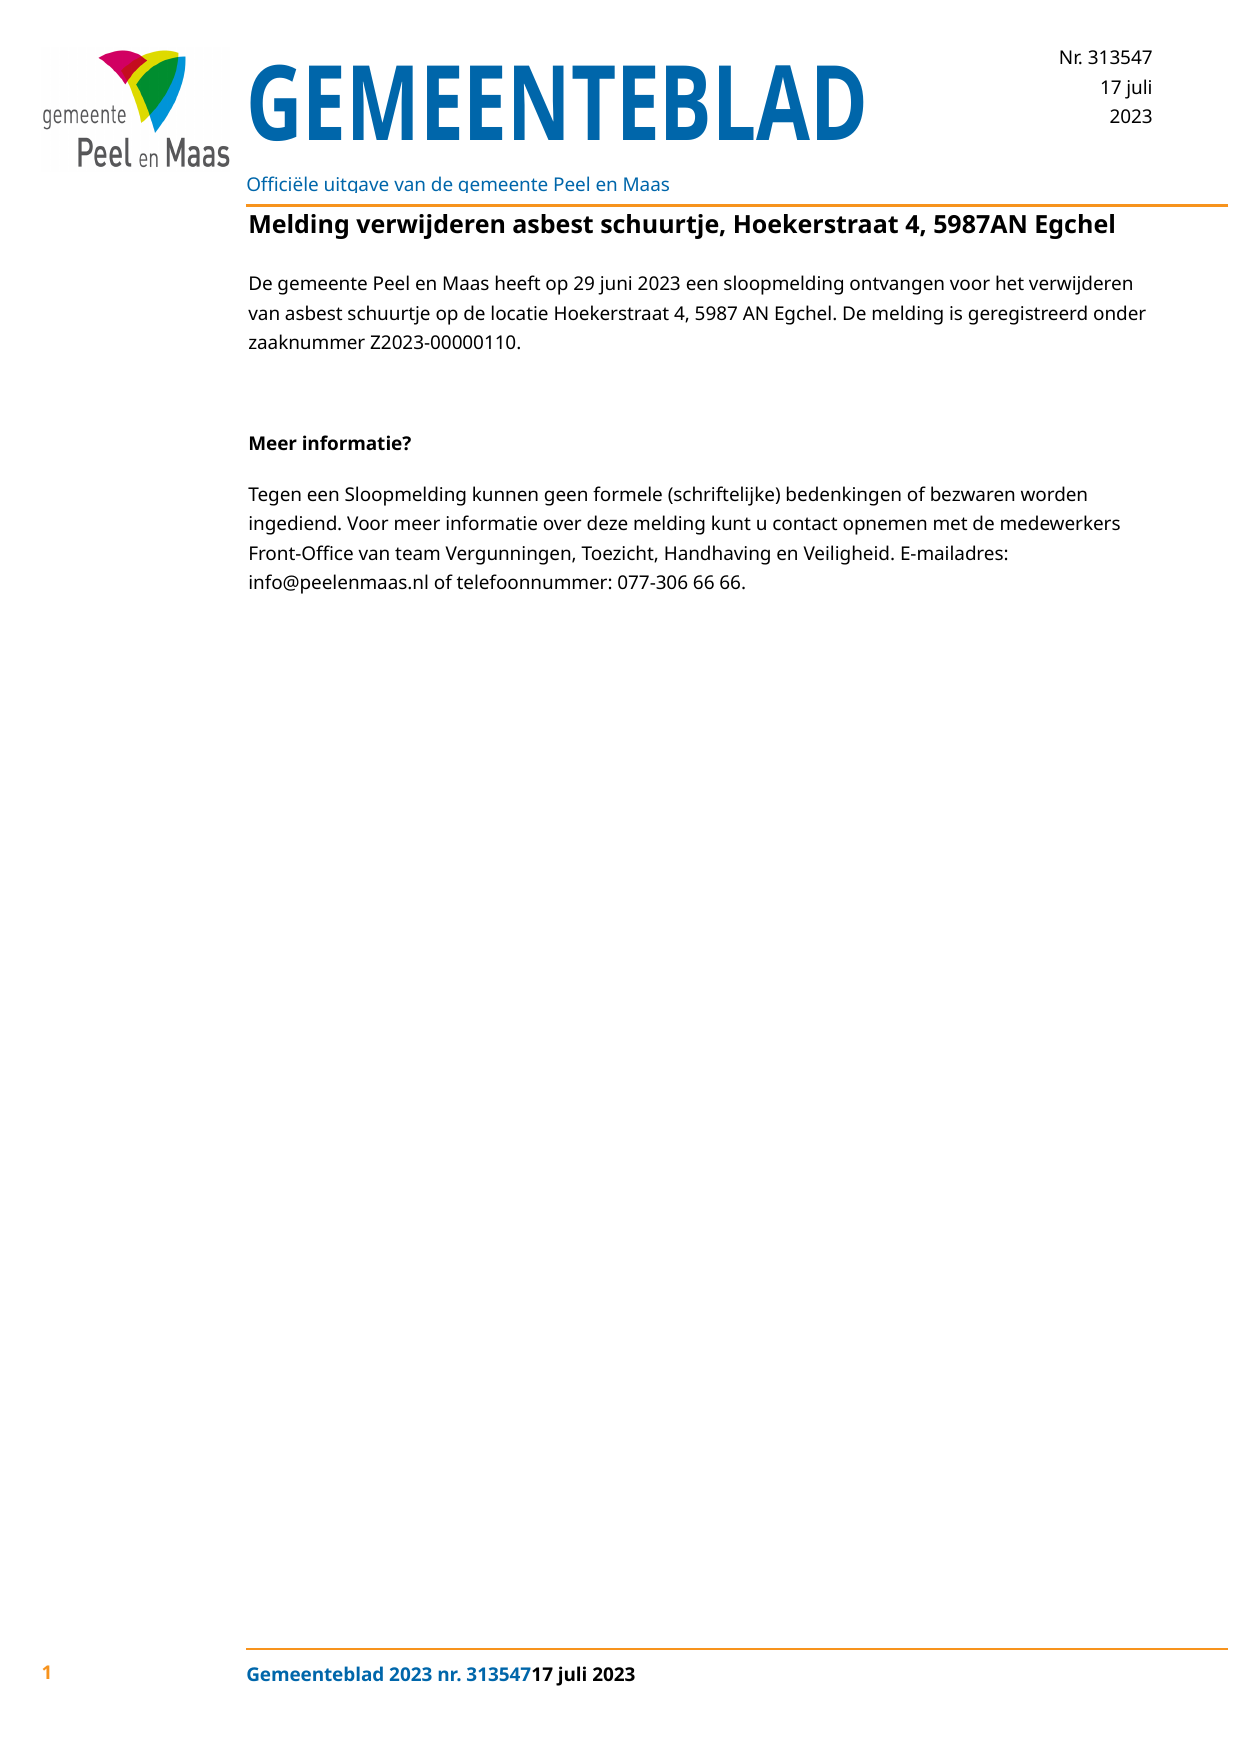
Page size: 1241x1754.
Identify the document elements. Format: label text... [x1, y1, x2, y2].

text De gemeente Peel en Maas heeft op 29 juni 2023 een sloopmelding ontvangen voor het verwijderen van asbest schuurtje op de locatie Hoekerstraat 4, 5987 AN Egchel. De melding is geregistreerd onder zaaknummer Z2023-00000110. [248, 270, 1152, 355]
text Melding verwijderen asbest schuurtje, Hoekerstraat 4, 5987AN Egchel [248, 207, 1152, 241]
text Meer informatie? [248, 430, 1152, 456]
picture [41, 47, 231, 172]
text Tegen een Sloopmelding kunnen geen formele (schriftelijke) bedenkingen of bezwaren worden ingediend. Voor meer informatie over deze melding kunt u contact opnemen met de medewerkers Front-Office van team Vergunningen, Toezicht, Handhaving en Veiligheid. E-mailadres: info@peelenmaas.nl of telefoonnummer: 077-306 66 66. [248, 481, 1152, 595]
